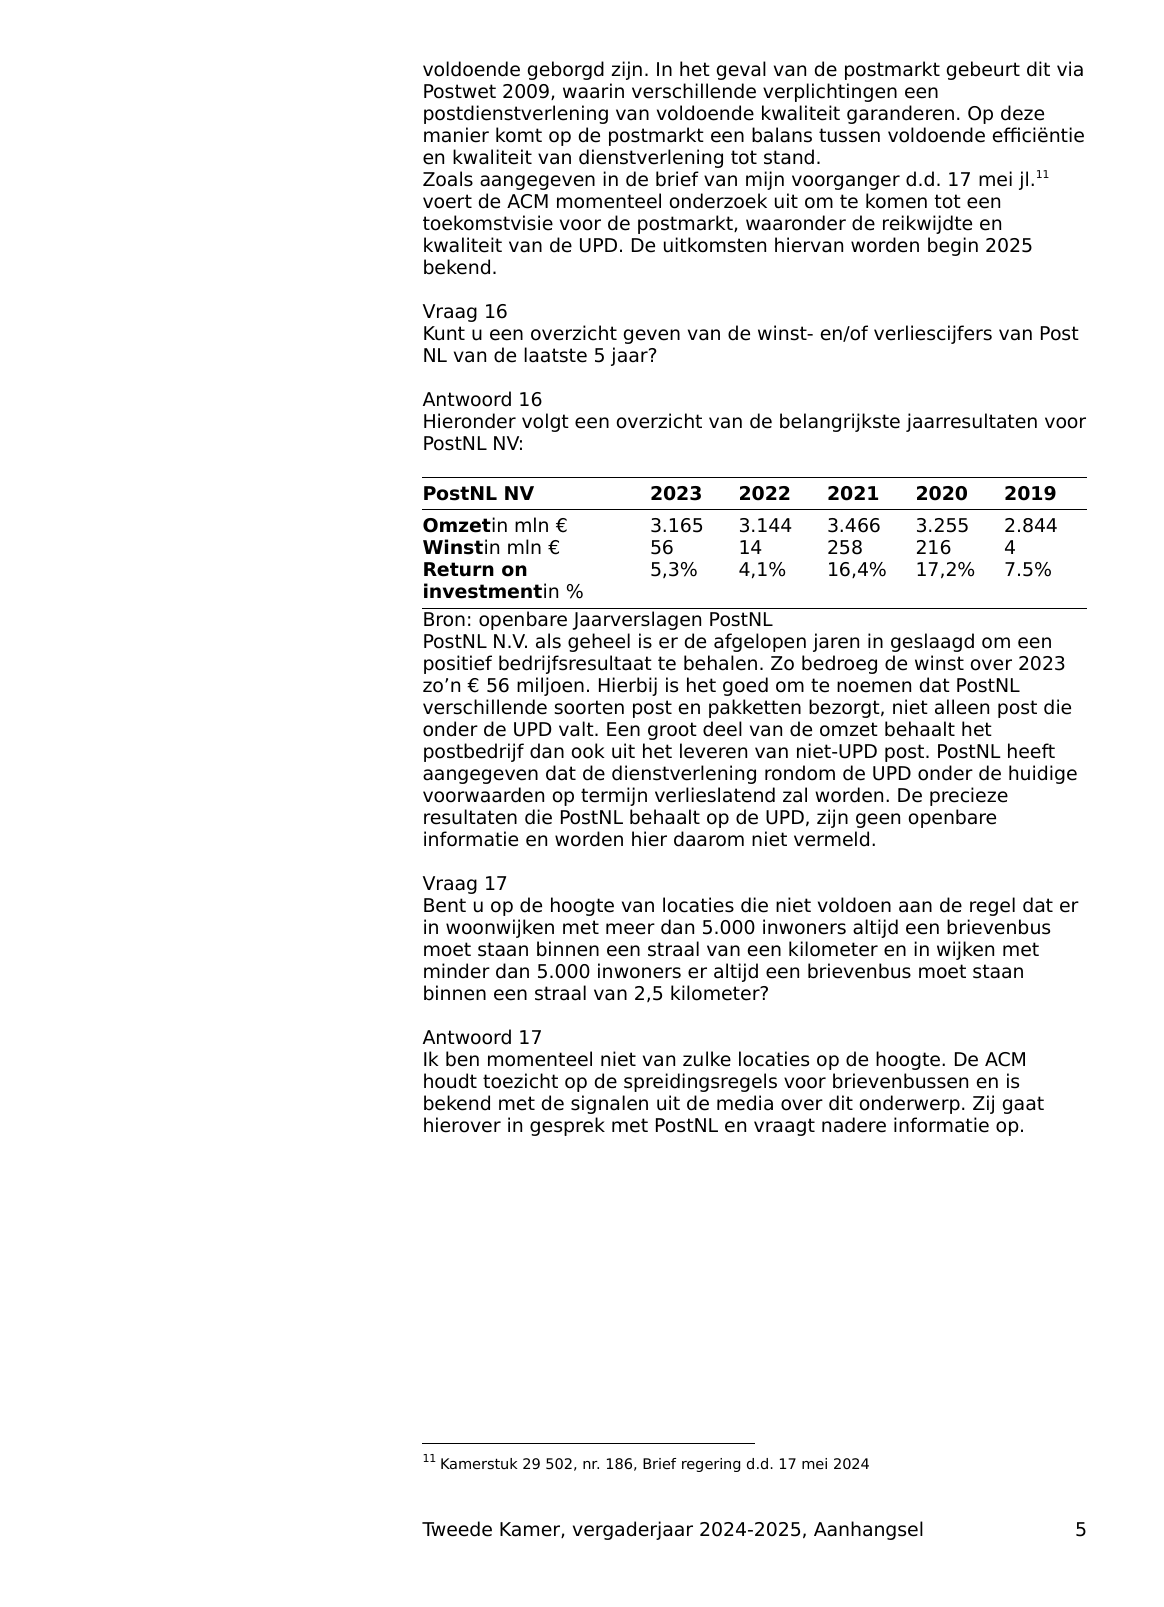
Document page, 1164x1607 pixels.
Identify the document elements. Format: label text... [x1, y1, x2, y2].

table_cell 4 [998, 537, 1087, 559]
table_header 2019 [998, 478, 1087, 509]
text Vraag 17 [422, 873, 1087, 895]
table_cell 16,4% [821, 559, 909, 608]
table_cell 4,1% [732, 559, 821, 608]
table_header 2023 [644, 478, 732, 509]
table_cell 216 [910, 537, 998, 559]
table_cell 3.144 [732, 510, 821, 537]
table_cell 2.844 [998, 510, 1087, 537]
table_header 2021 [821, 478, 909, 509]
text Ik ben momenteel niet van zulke locaties op de hoogte. De ACM houdt toezicht op de spreidingsregels voor brievenbussen en is bekend met de signalen uit de media over dit onderwerp. Zij gaat hierover in gesprek met PostNL en vraagt nadere informatie op. [422, 1049, 1087, 1137]
table_cell 56 [644, 537, 732, 559]
table_header PostNL NV [422, 478, 644, 509]
table_cell 3.255 [910, 510, 998, 537]
text Bent u op de hoogte van locaties die niet voldoen aan de regel dat er in woonwijken met meer dan 5.000 inwoners altijd een brievenbus moet staan binnen een straal van een kilometer en in wijken met minder dan 5.000 inwoners er altijd een brievenbus moet staan binnen een straal van 2,5 kilometer? [422, 895, 1087, 1004]
table_cell 3.466 [821, 510, 909, 537]
text Hieronder volgt een overzicht van de belangrijkste jaarresultaten voor PostNL NV: [422, 411, 1087, 455]
table_cell 258 [821, 537, 909, 559]
text Kamerstuk 29 502, nr. 186, Brief regering d.d. 17 mei 2024 [422, 1452, 1087, 1474]
table_cell Omzetin mln € [422, 510, 644, 537]
table_cell Return on investmentin % [422, 559, 644, 608]
table_cell 3.165 [644, 510, 732, 537]
text Zoals aangegeven in de brief van mijn voorganger d.d. 17 mei jl. voert de ACM momenteel onderzoek uit om te komen tot een toekomstvisie voor de postmarkt, waaronder de reikwijdte en kwaliteit van de UPD. De uitkomsten hiervan worden begin 2025 bekend. [422, 169, 1087, 279]
text voldoende geborgd zijn. In het geval van de postmarkt gebeurt dit via Postwet 2009, waarin verschillende verplichtingen een postdienstverlening van voldoende kwaliteit garanderen. Op deze manier komt op de postmarkt een balans tussen voldoende efficiëntie en kwaliteit van dienstverlening tot stand. [422, 59, 1087, 169]
table_cell Winstin mln € [422, 537, 644, 559]
table_cell Bron: openbare Jaarverslagen PostNL [422, 609, 1087, 631]
table_cell 7.5% [998, 559, 1087, 608]
text Antwoord 17 [422, 1027, 1087, 1049]
table_cell 14 [732, 537, 821, 559]
text Antwoord 16 [422, 389, 1087, 411]
text Vraag 16 [422, 301, 1087, 323]
table_cell 5,3% [644, 559, 732, 608]
text PostNL N.V. als geheel is er de afgelopen jaren in geslaagd om een positief bedrijfsresultaat te behalen. Zo bedroeg de winst over 2023 zo’n € 56 miljoen. Hierbij is het goed om te noemen dat PostNL verschillende soorten post en pakketten bezorgt, niet alleen post die onder de UPD valt. Een groot deel van de omzet behaalt het postbedrijf dan ook uit het leveren van niet-UPD post. PostNL heeft aangegeven dat de dienstverlening rondom de UPD onder de huidige voorwaarden op termijn verlieslatend zal worden. De precieze resultaten die PostNL behaalt op de UPD, zijn geen openbare informatie en worden hier daarom niet vermeld. [422, 631, 1087, 851]
table_header 2022 [732, 478, 821, 509]
table_header 2020 [910, 478, 998, 509]
table_cell 17,2% [910, 559, 998, 608]
text Kunt u een overzicht geven van de winst- en/of verliescijfers van Post NL van de laatste 5 jaar? [422, 323, 1087, 367]
